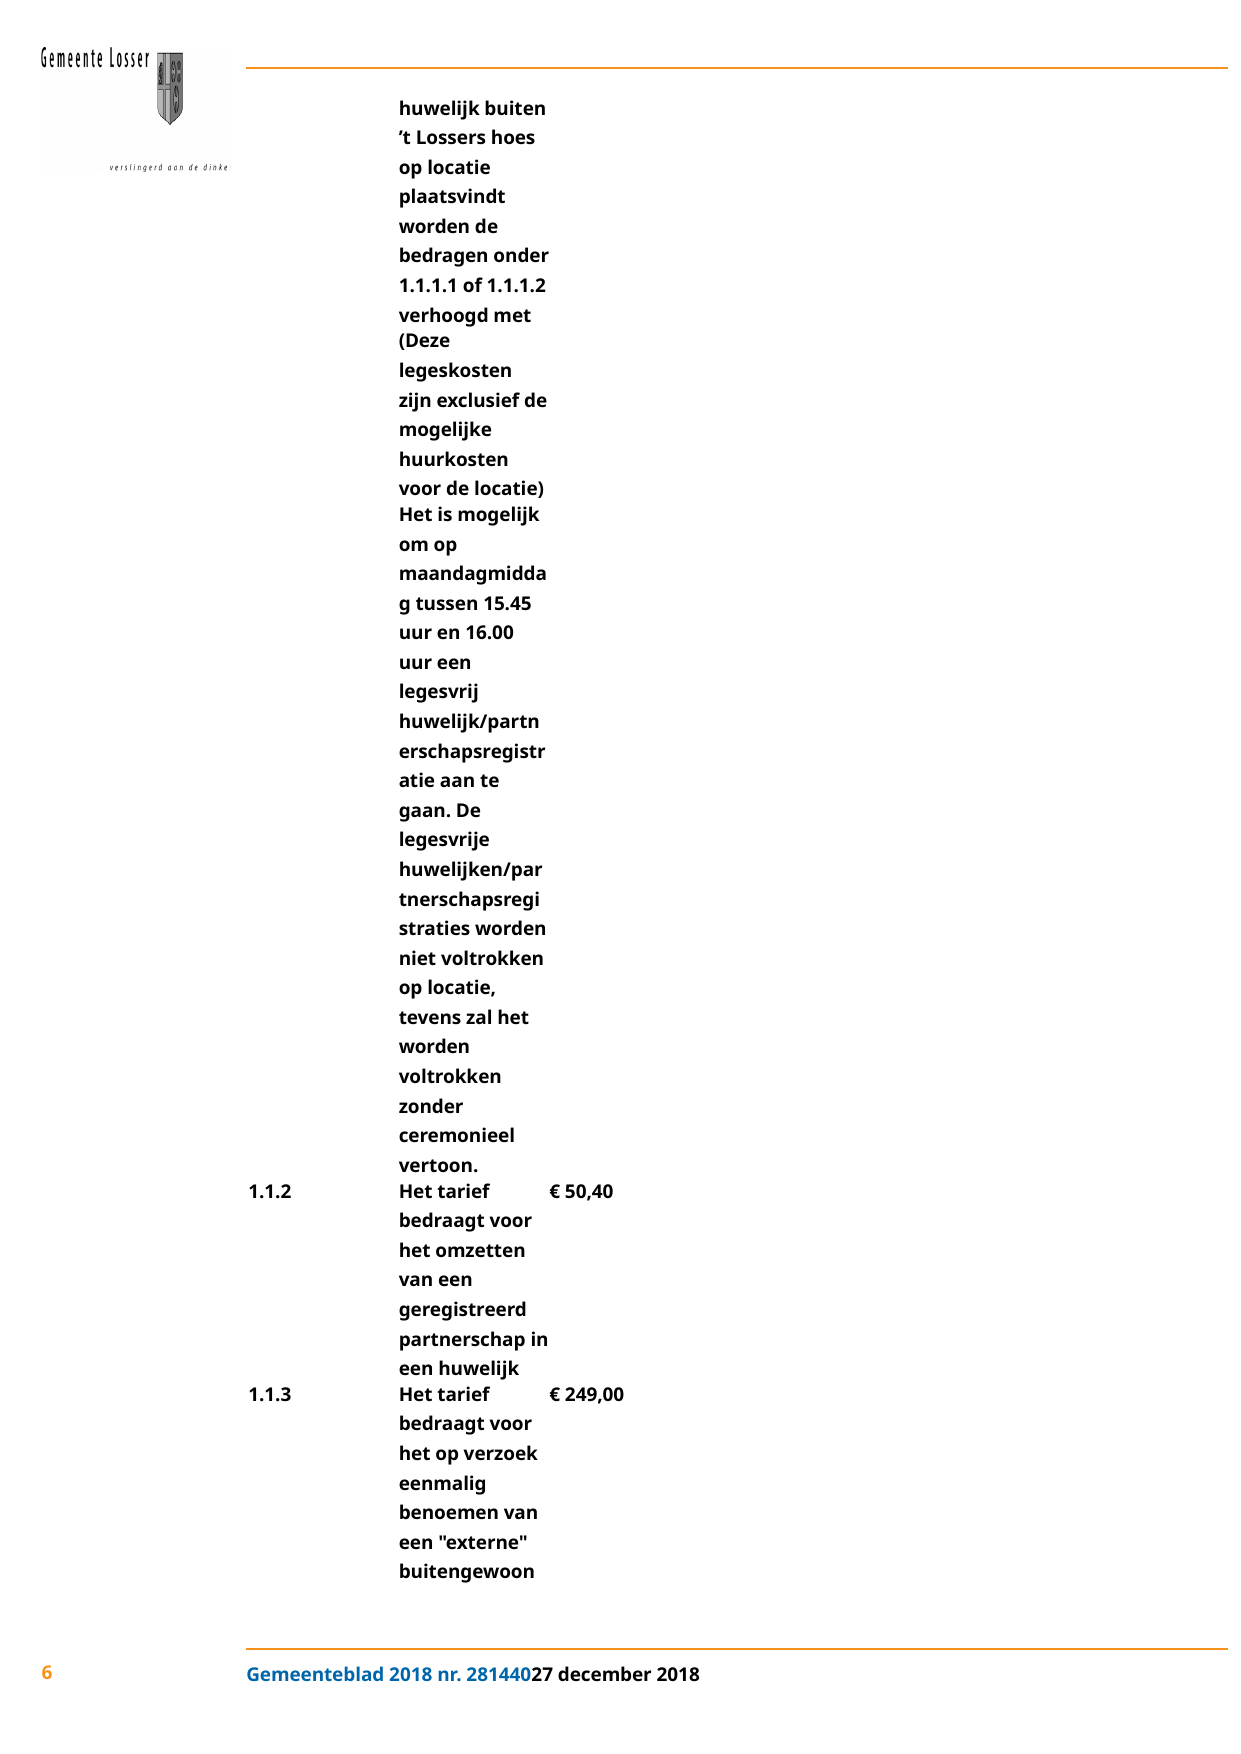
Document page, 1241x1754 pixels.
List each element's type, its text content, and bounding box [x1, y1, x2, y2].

table_cell [549, 328, 700, 501]
table_cell huwelijk buiten ’t Lossers hoes op locatie plaatsvindt worden de bedragen onder 1.1.1.1 of 1.1.1.2 verhoogd met [399, 95, 549, 328]
table_cell [248, 95, 398, 328]
table_cell 1.1.3 [248, 1381, 398, 1584]
table_cell € 249,00 [549, 1381, 700, 1584]
picture [41, 47, 231, 172]
table_cell € 50,40 [549, 1178, 700, 1381]
table_cell [248, 328, 398, 501]
table_cell [549, 95, 700, 328]
table_cell [549, 501, 700, 1178]
table_cell 1.1.2 [248, 1178, 398, 1381]
table_cell [248, 501, 398, 1178]
table_cell (Deze legeskosten zijn exclusief de mogelijke huurkosten voor de locatie) [399, 328, 549, 501]
table_cell Het is mogelijk om op maandagmiddag tussen 15.45 uur en 16.00 uur een legesvrij huwelijk/partnerschapsregistratie aan te gaan. De legesvrije huwelijken/partnerschapsregistraties worden niet voltrokken op locatie, tevens zal het worden voltrokken zonder ceremonieel vertoon. [399, 501, 549, 1178]
table_cell Het tarief bedraagt voor het omzetten van een geregistreerd partnerschap in een huwelijk [399, 1178, 549, 1381]
table_cell Het tarief bedraagt voor het op verzoek eenmalig benoemen van een "externe" buitengewoon [399, 1381, 549, 1584]
